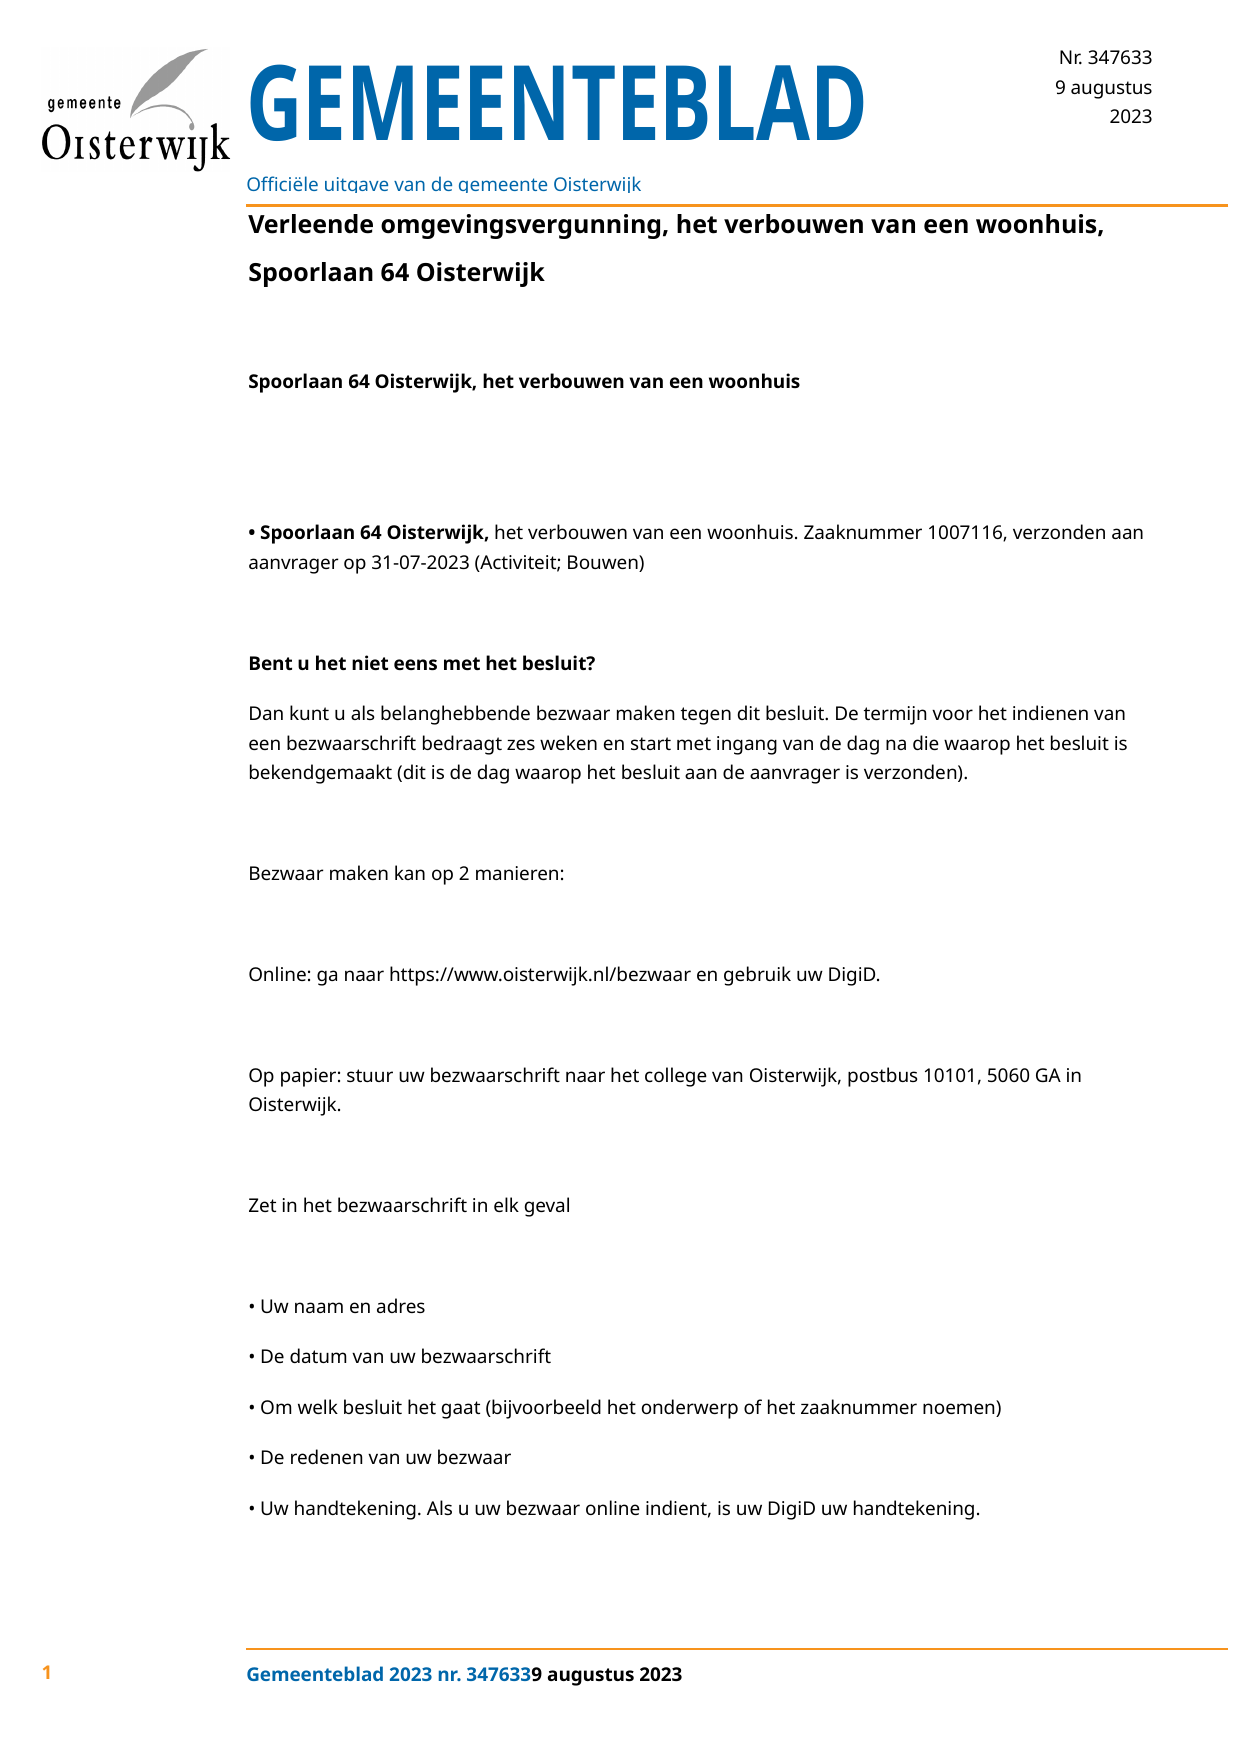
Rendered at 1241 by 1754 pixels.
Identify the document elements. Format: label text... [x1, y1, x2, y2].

text • Uw naam en adres [248, 1293, 1152, 1319]
text Online: ga naar https://www.oisterwijk.nl/bezwaar en gebruik uw DigiD. [248, 961, 1152, 987]
text • Spoorlaan 64 Oisterwijk, het verbouwen van een woonhuis. Zaaknummer 1007116, verzonden aan aanvrager op 31-07-2023 (Activiteit; Bouwen) [248, 519, 1152, 575]
text • Uw handtekening. Als u uw bezwaar online indient, is uw DigiD uw handtekening. [248, 1495, 1152, 1521]
text Op papier: stuur uw bezwaarschrift naar het college van Oisterwijk, postbus 10101, 5060 GA in Oisterwijk. [248, 1062, 1152, 1117]
text Bezwaar maken kan op 2 manieren: [248, 860, 1152, 886]
text • Om welk besluit het gaat (bijvoorbeeld het onderwerp of het zaaknummer noemen) [248, 1394, 1152, 1420]
text Verleende omgevingsvergunning, het verbouwen van een woonhuis, Spoorlaan 64 Oisterwijk [248, 207, 1152, 288]
text Zet in het bezwaarschrift in elk geval [248, 1192, 1152, 1218]
picture [41, 47, 231, 172]
text Dan kunt u als belanghebbende bezwaar maken tegen dit besluit. De termijn voor het indienen van een bezwaarschrift bedraagt zes weken en start met ingang van de dag na die waarop het besluit is bekendgemaakt (dit is de dag waarop het besluit aan de aanvrager is verzonden). [248, 700, 1152, 785]
text Spoorlaan 64 Oisterwijk, het verbouwen van een woonhuis [248, 368, 1152, 394]
text • De redenen van uw bezwaar [248, 1444, 1152, 1470]
text • De datum van uw bezwaarschrift [248, 1344, 1152, 1369]
text Bent u het niet eens met het besluit? [248, 650, 1152, 676]
